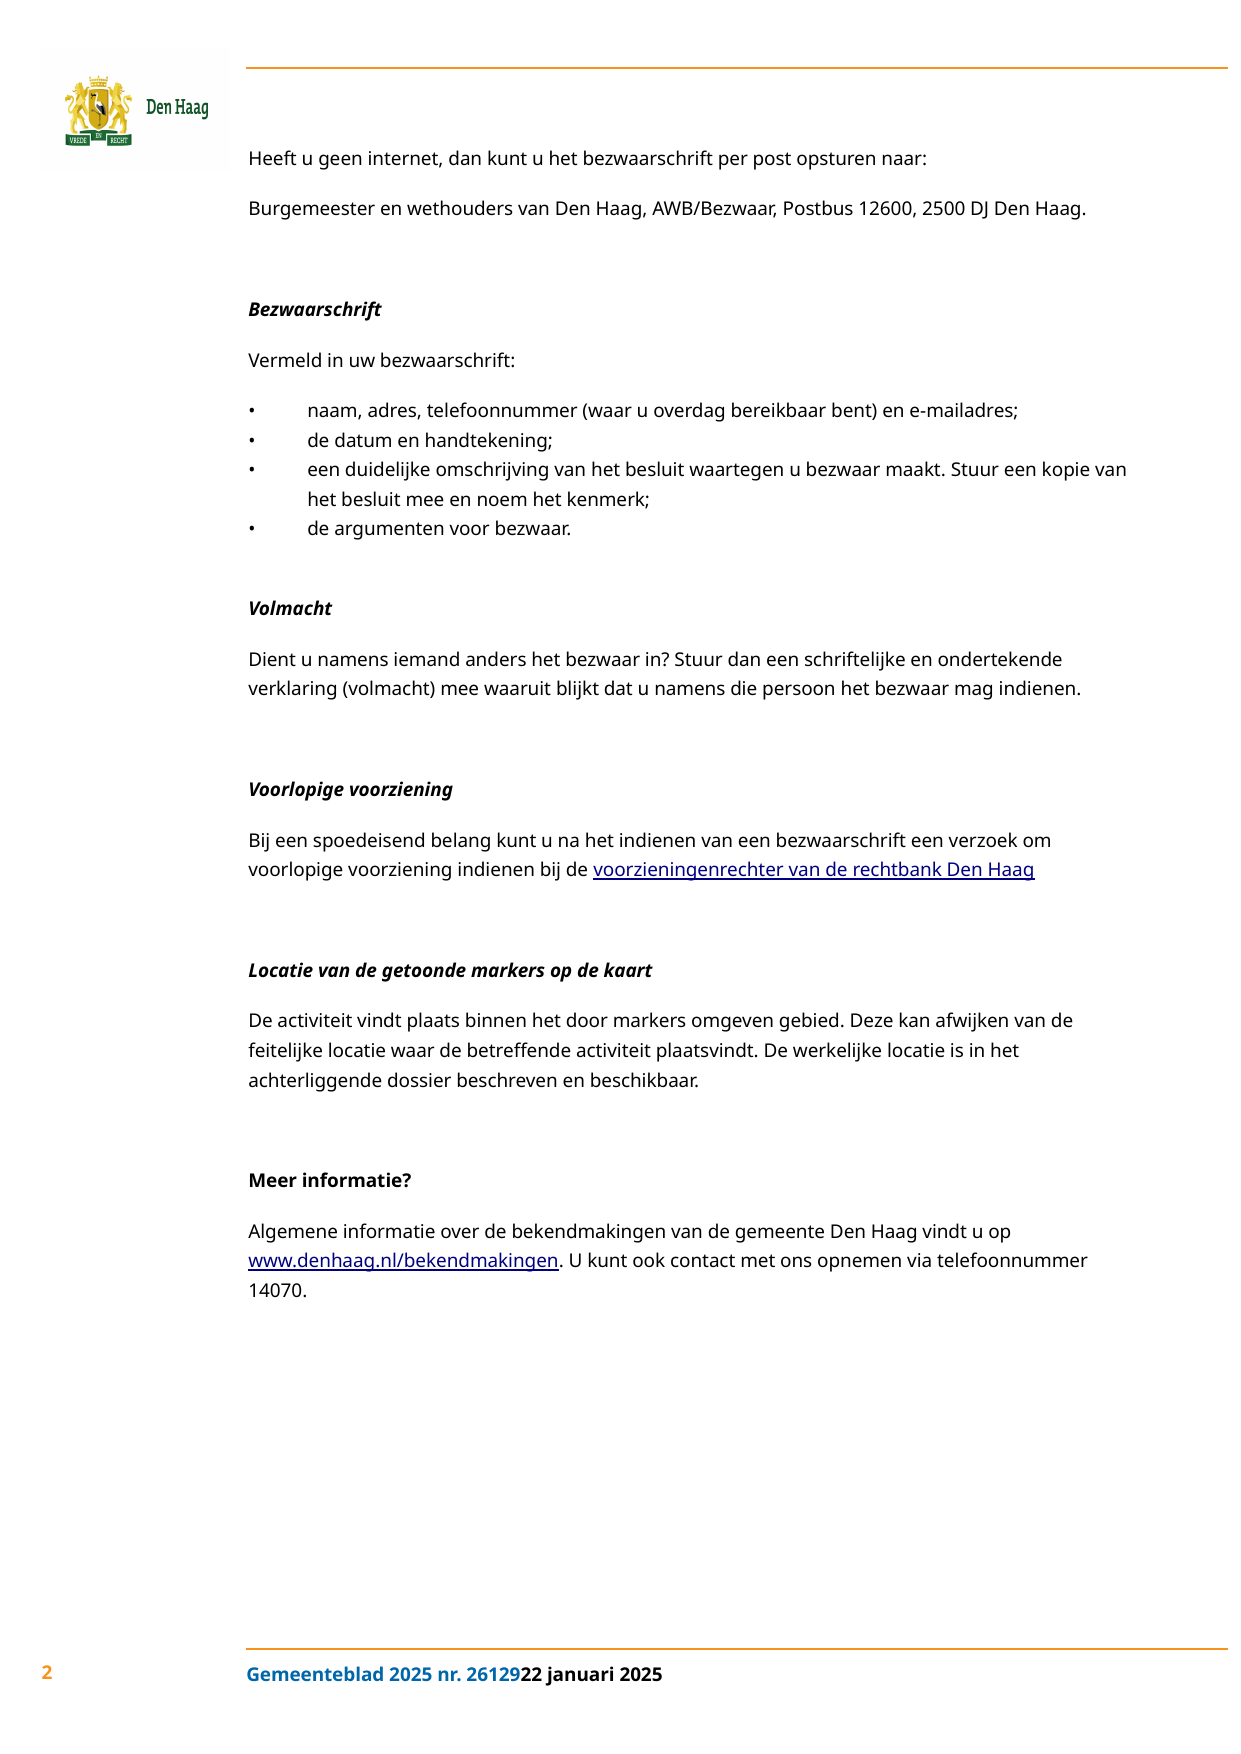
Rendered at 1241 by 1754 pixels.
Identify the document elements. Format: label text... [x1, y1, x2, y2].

text Bij een spoedeisend belang kunt u na het indienen van een bezwaarschrift een verzoek om voorlopige voorziening indienen bij de voorzieningenrechter van de rechtbank Den Haag [248, 827, 1152, 882]
text De activiteit vindt plaats binnen het door markers omgeven gebied. Deze kan afwijken van de feitelijke locatie waar de betreffende activiteit plaatsvindt. De werkelijke locatie is in het achterliggende dossier beschreven en beschikbaar. [248, 1008, 1152, 1093]
text Bezwaarschrift [248, 296, 1152, 322]
list de datum en handtekening; [248, 427, 1152, 453]
text Locatie van de getoonde markers op de kaart [248, 957, 1152, 983]
text Algemene informatie over de bekendmakingen van de gemeente Den Haag vindt u op www.denhaag.nl/bekendmakingen. U kunt ook contact met ons opnemen via telefoonnummer 14070. [248, 1218, 1152, 1303]
list een duidelijke omschrijving van het besluit waartegen u bezwaar maakt. Stuur een kopie van het besluit mee en noem het kenmerk; [248, 456, 1152, 512]
text Heeft u geen internet, dan kunt u het bezwaarschrift per post opsturen naar: [248, 145, 1152, 171]
text Dient u namens iemand anders het bezwaar in? Stuur dan een schriftelijke en ondertekende verklaring (volmacht) mee waaruit blijkt dat u namens die persoon het bezwaar mag indienen. [248, 646, 1152, 701]
text Burgemeester en wethouders van Den Haag, AWB/Bezwaar, Postbus 12600, 2500 DJ Den Haag. [248, 196, 1152, 221]
text Voorlopige voorziening [248, 776, 1152, 802]
picture [41, 47, 231, 172]
list naam, adres, telefoonnummer (waar u overdag bereikbaar bent) en e-mailadres; [248, 397, 1152, 423]
list de argumenten voor bezwaar. [248, 516, 1152, 541]
text Meer informatie? [248, 1168, 1152, 1193]
text Vermeld in uw bezwaarschrift: [248, 347, 1152, 373]
text Volmacht [248, 596, 1152, 621]
